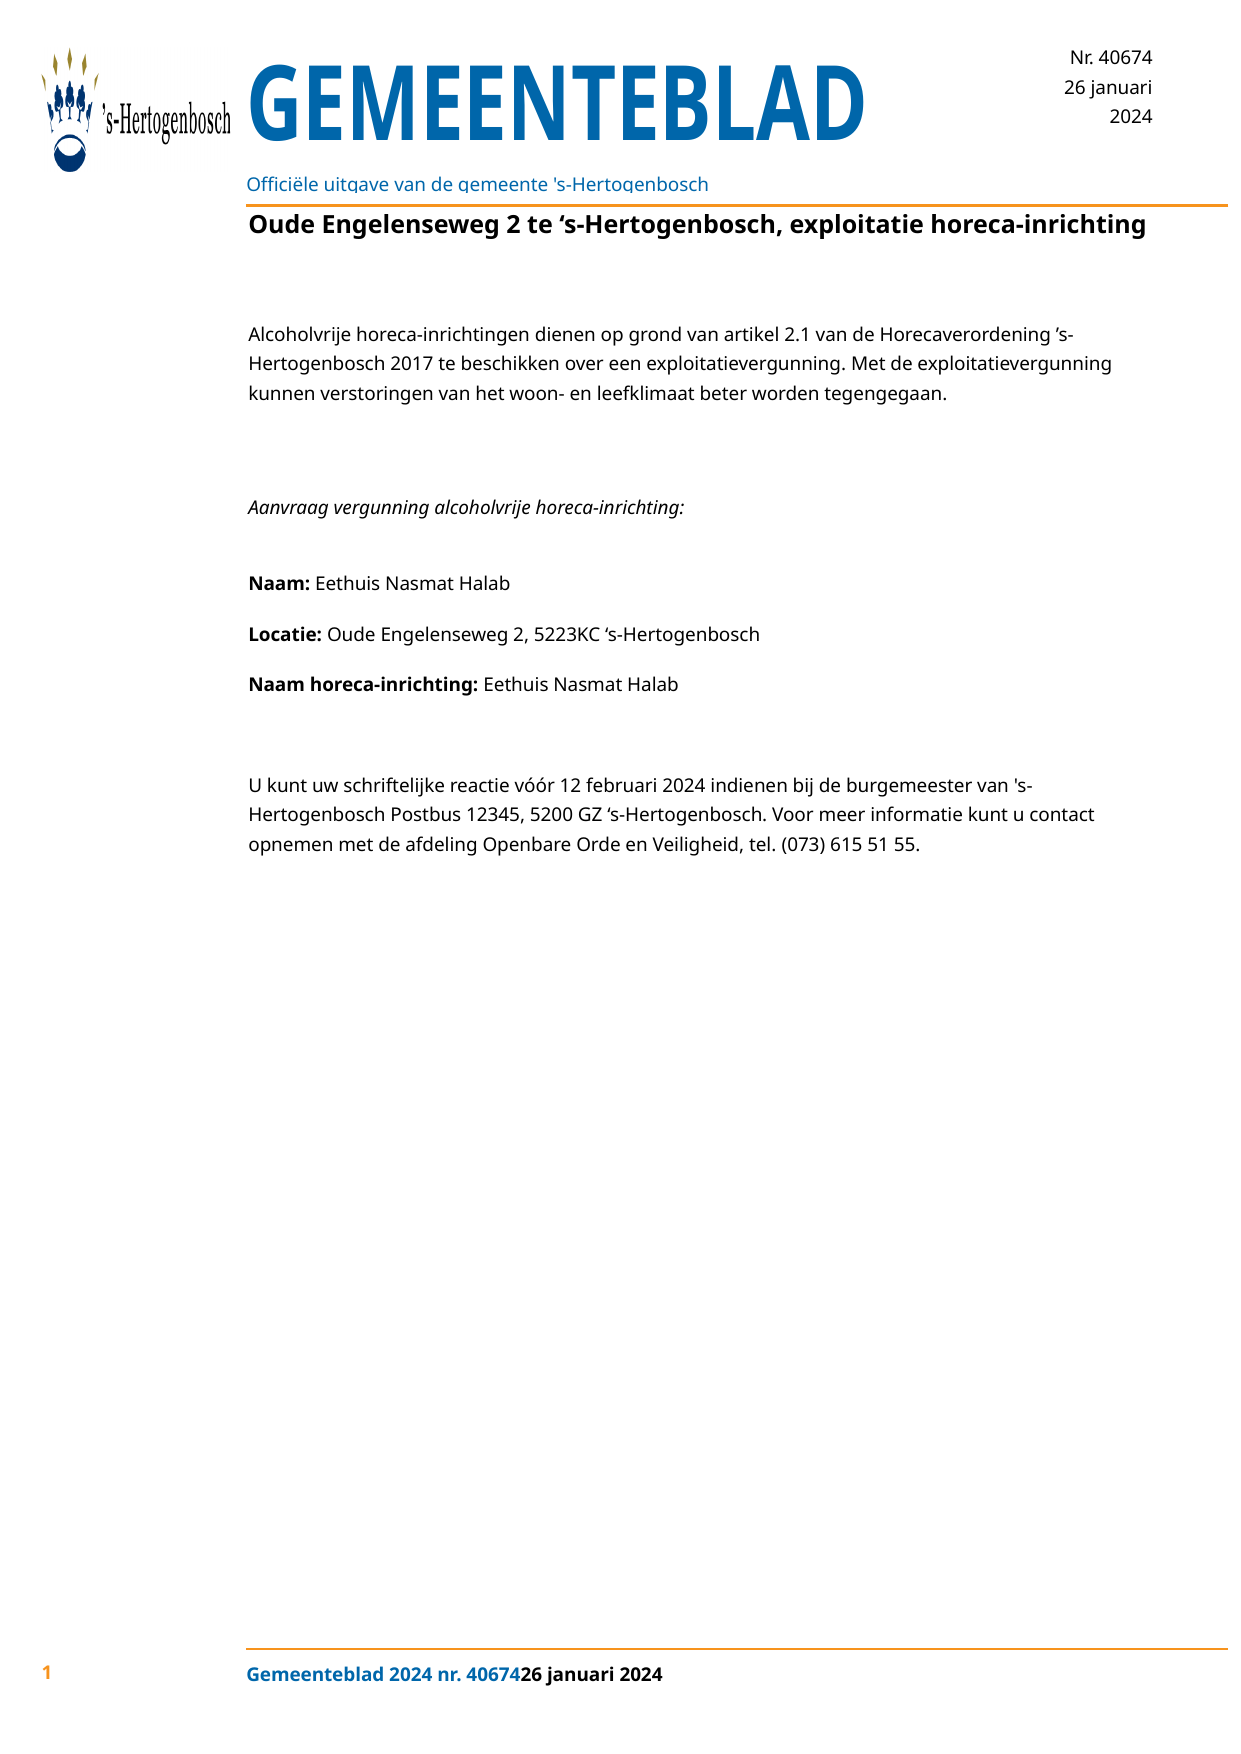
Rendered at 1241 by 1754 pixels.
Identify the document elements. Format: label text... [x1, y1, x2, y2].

text Alcoholvrije horeca-inrichtingen dienen op grond van artikel 2.1 van de Horecaverordening ’s-Hertogenbosch 2017 te beschikken over een exploitatievergunning. Met de exploitatievergunning kunnen verstoringen van het woon- en leefklimaat beter worden tegengegaan. [248, 321, 1152, 406]
text Locatie: Oude Engelenseweg 2, 5223KC ‘s-Hertogenbosch [248, 621, 1152, 647]
text Oude Engelenseweg 2 te ‘s-Hertogenbosch, exploitatie horeca-inrichting [248, 207, 1152, 241]
text Naam horeca-inrichting: Eethuis Nasmat Halab [248, 671, 1152, 697]
text Naam: Eethuis Nasmat Halab [248, 570, 1152, 596]
text Aanvraag vergunning alcoholvrije horeca-inrichting: [248, 494, 1152, 520]
text U kunt uw schriftelijke reactie vóór 12 februari 2024 indienen bij de burgemeester van 's-Hertogenbosch Postbus 12345, 5200 GZ ‘s-Hertogenbosch. Voor meer informatie kunt u contact opnemen met de afdeling Openbare Orde en Veiligheid, tel. (073) 615 51 55. [248, 772, 1152, 857]
picture [41, 47, 231, 172]
